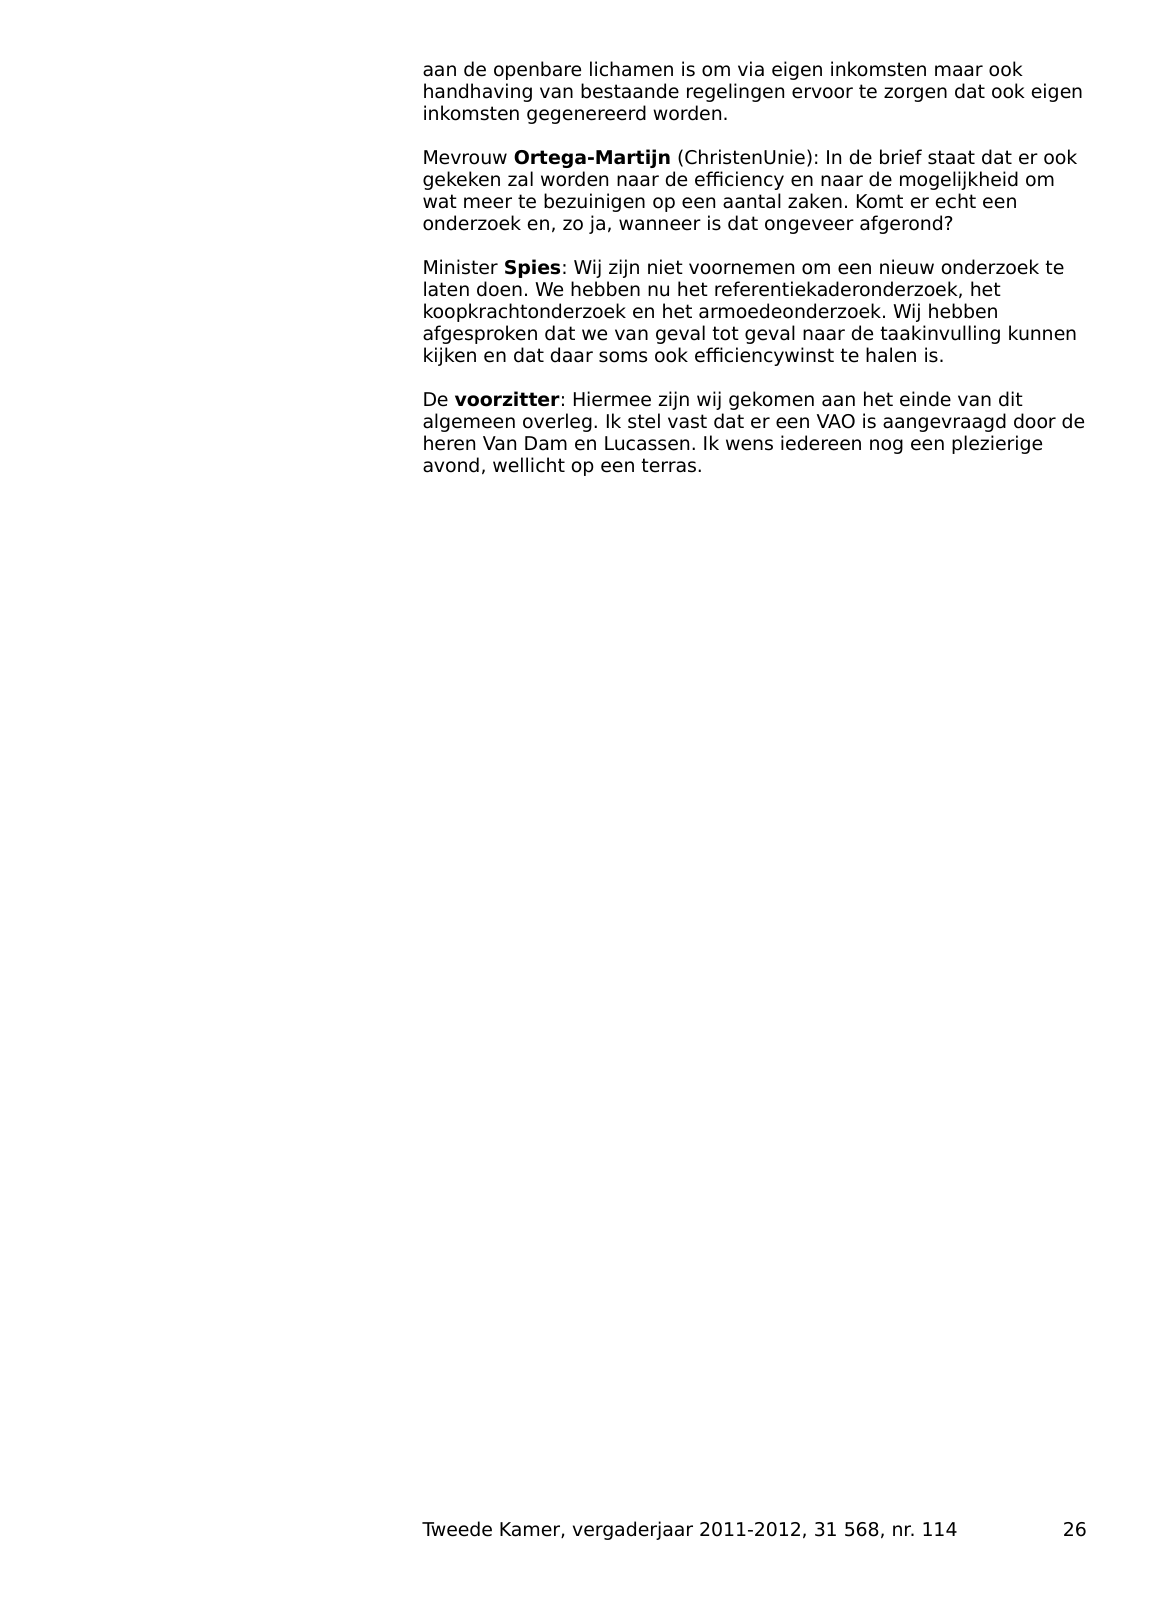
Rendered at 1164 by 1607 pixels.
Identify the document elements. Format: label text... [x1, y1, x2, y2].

text Mevrouw Ortega-Martijn (ChristenUnie): In de brief staat dat er ook gekeken zal worden naar de efficiency en naar de mogelijkheid om wat meer te bezuinigen op een aantal zaken. Komt er echt een onderzoek en, zo ja, wanneer is dat ongeveer afgerond? [422, 147, 1087, 235]
text Minister Spies: Wij zijn niet voornemen om een nieuw onderzoek te laten doen. We hebben nu het referentiekaderonderzoek, het koopkrachtonderzoek en het armoedeonderzoek. Wij hebben afgesproken dat we van geval tot geval naar de taakinvulling kunnen kijken en dat daar soms ook efficiencywinst te halen is. [422, 257, 1087, 367]
text De voorzitter: Hiermee zijn wij gekomen aan het einde van dit algemeen overleg. Ik stel vast dat er een VAO is aangevraagd door de heren Van Dam en Lucassen. Ik wens iedereen nog een plezierige avond, wellicht op een terras. [422, 389, 1087, 477]
text aan de openbare lichamen is om via eigen inkomsten maar ook handhaving van bestaande regelingen ervoor te zorgen dat ook eigen inkomsten gegenereerd worden. [422, 59, 1087, 125]
